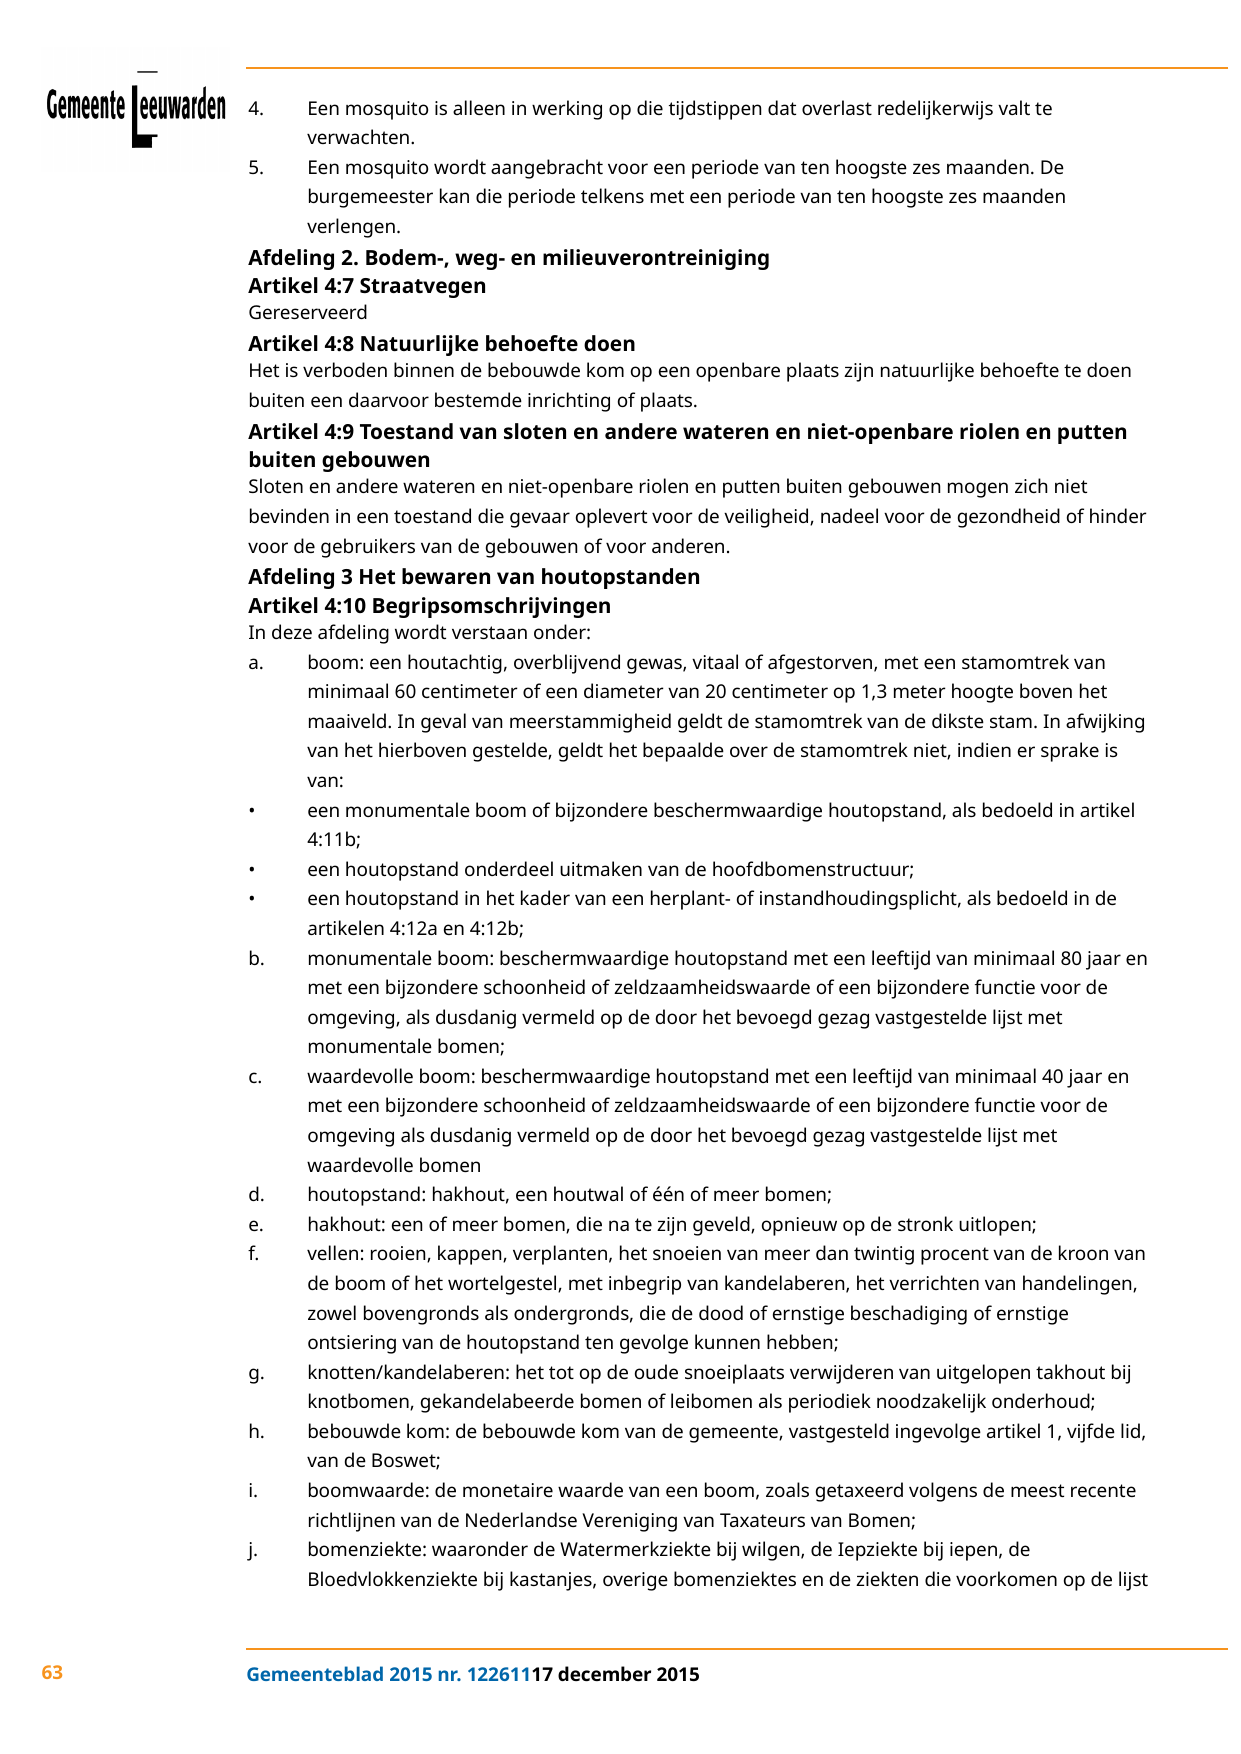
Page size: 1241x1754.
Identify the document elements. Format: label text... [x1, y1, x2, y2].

text In deze afdeling wordt verstaan onder: [248, 619, 1152, 645]
text Gereserveerd [248, 299, 1152, 325]
text Artikel 4:7 Straatvegen [248, 271, 1152, 299]
list hakhout: een of meer bomen, die na te zijn geveld, opnieuw op de stronk uitlopen; [248, 1211, 1152, 1237]
list houtopstand: hakhout, een houtwal of één of meer bomen; [248, 1181, 1152, 1207]
list monumentale boom: beschermwaardige houtopstand met een leeftijd van minimaal 80 jaar en met een bijzondere schoonheid of zeldzaamheidswaarde of een bijzondere functie voor de omgeving, als dusdanig vermeld op de door het bevoegd gezag vastgestelde lijst met monumentale bomen; [248, 945, 1152, 1059]
list bomenziekte: waaronder de Watermerkziekte bij wilgen, de Iepziekte bij iepen, de Bloedvlokkenziekte bij kastanjes, overige bomenziektes en de ziekten die voorkomen op de lijst [248, 1536, 1152, 1592]
list boomwaarde: de monetaire waarde van een boom, zoals getaxeerd volgens de meest recente richtlijnen van de Nederlandse Vereniging van Taxateurs van Bomen; [248, 1477, 1152, 1532]
list Een mosquito wordt aangebracht voor een periode van ten hoogste zes maanden. De burgemeester kan die periode telkens met een periode van ten hoogste zes maanden verlengen. [248, 154, 1152, 239]
list boom: een houtachtig, overblijvend gewas, vitaal of afgestorven, met een stamomtrek van minimaal 60 centimeter of een diameter van 20 centimeter op 1,3 meter hoogte boven het maaiveld. In geval van meerstammigheid geldt de stamomtrek van de dikste stam. In afwijking van het hierboven gestelde, geldt het bepaalde over de stamomtrek niet, indien er sprake is van: [248, 649, 1152, 793]
list Een mosquito is alleen in werking op die tijdstippen dat overlast redelijkerwijs valt te verwachten. [248, 95, 1152, 150]
text Artikel 4:9 Toestand van sloten en andere wateren en niet-openbare riolen en putten buiten gebouwen [248, 417, 1152, 474]
list waardevolle boom: beschermwaardige houtopstand met een leeftijd van minimaal 40 jaar en met een bijzondere schoonheid of zeldzaamheidswaarde of een bijzondere functie voor de omgeving als dusdanig vermeld op de door het bevoegd gezag vastgestelde lijst met waardevolle bomen [248, 1063, 1152, 1177]
list vellen: rooien, kappen, verplanten, het snoeien van meer dan twintig procent van de kroon van de boom of het wortelgestel, met inbegrip van kandelaberen, het verrichten van handelingen, zowel bovengronds als ondergronds, die de dood of ernstige beschadiging of ernstige ontsiering van de houtopstand ten gevolge kunnen hebben; [248, 1241, 1152, 1355]
text Artikel 4:8 Natuurlijke behoefte doen [248, 329, 1152, 358]
picture [41, 47, 231, 172]
list een monumentale boom of bijzondere beschermwaardige houtopstand, als bedoeld in artikel 4:11b; [248, 797, 1152, 852]
text Afdeling 3 Het bewaren van houtopstanden [248, 562, 1152, 591]
list knotten/kandelaberen: het tot op de oude snoeiplaats verwijderen van uitgelopen takhout bij knotbomen, gekandelabeerde bomen of leibomen als periodiek noodzakelijk onderhoud; [248, 1359, 1152, 1414]
text Sloten en andere wateren en niet-openbare riolen en putten buiten gebouwen mogen zich niet bevinden in een toestand die gevaar oplevert voor de veiligheid, nadeel voor de gezondheid of hinder voor de gebruikers van de gebouwen of voor anderen. [248, 474, 1152, 558]
text Het is verboden binnen de bebouwde kom op een openbare plaats zijn natuurlijke behoefte te doen buiten een daarvoor bestemde inrichting of plaats. [248, 358, 1152, 413]
list een houtopstand onderdeel uitmaken van de hoofdbomenstructuur; [248, 856, 1152, 882]
list bebouwde kom: de bebouwde kom van de gemeente, vastgesteld ingevolge artikel 1, vijfde lid, van de Boswet; [248, 1418, 1152, 1473]
text Artikel 4:10 Begripsomschrijvingen [248, 591, 1152, 619]
text Afdeling 2. Bodem-, weg- en milieuverontreiniging [248, 243, 1152, 271]
list een houtopstand in het kader van een herplant- of instandhoudingsplicht, als bedoeld in de artikelen 4:12a en 4:12b; [248, 886, 1152, 941]
